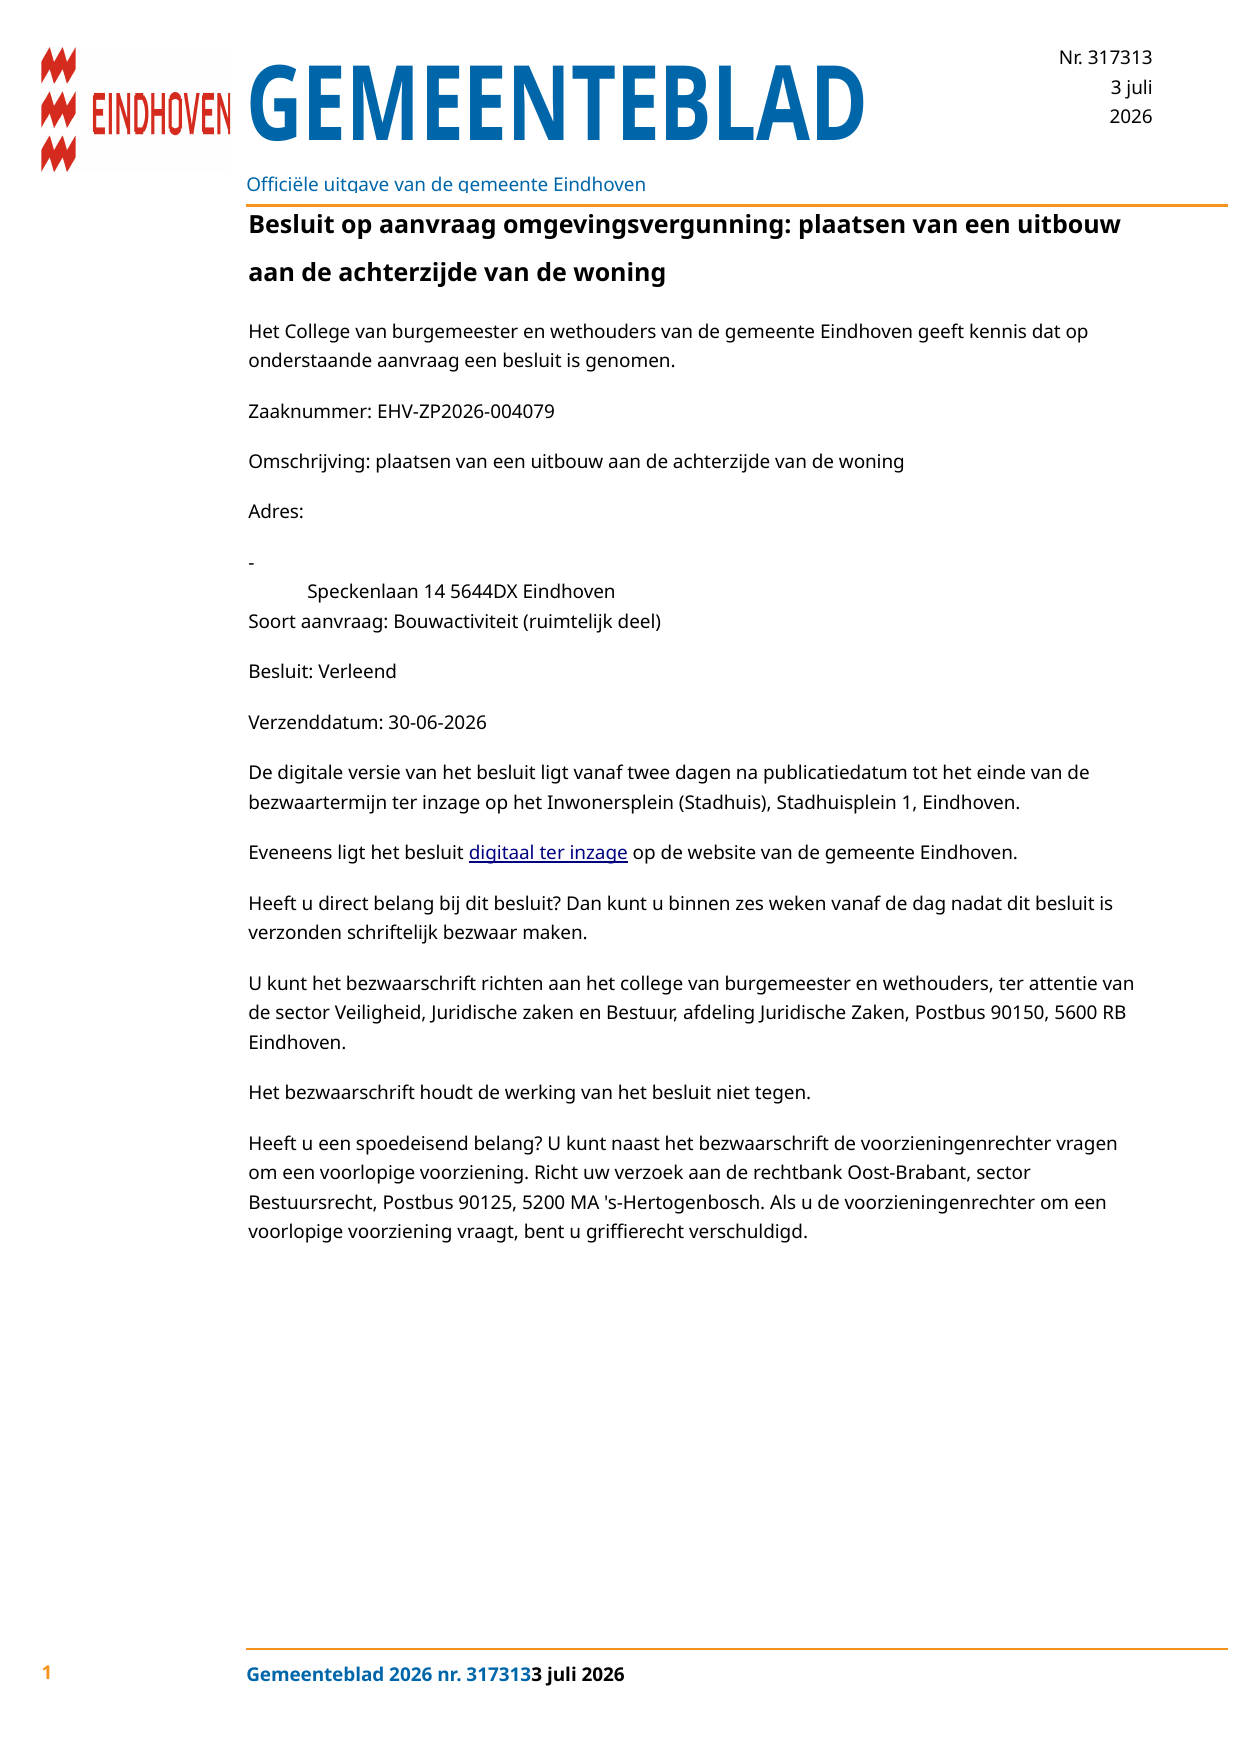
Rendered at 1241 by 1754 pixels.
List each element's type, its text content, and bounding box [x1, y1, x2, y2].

text Besluit op aanvraag omgevingsvergunning: plaatsen van een uitbouw aan de achterzijde van de woning [248, 207, 1152, 288]
text Heeft u een spoedeisend belang? U kunt naast het bezwaarschrift de voorzieningenrechter vragen om een voorlopige voorziening. Richt uw verzoek aan de rechtbank Oost-Brabant, sector Bestuursrecht, Postbus 90125, 5200 MA 's-Hertogenbosch. Als u de voorzieningenrechter om een voorlopige voorziening vraagt, bent u griffierecht verschuldigd. [248, 1130, 1152, 1244]
text U kunt het bezwaarschrift richten aan het college van burgemeester en wethouders, ter attentie van de sector Veiligheid, Juridische zaken en Bestuur, afdeling Juridische Zaken, Postbus 90150, 5600 RB Eindhoven. [248, 970, 1152, 1055]
text Het College van burgemeester en wethouders van de gemeente Eindhoven geeft kennis dat op onderstaande aanvraag een besluit is genomen. [248, 318, 1152, 373]
text De digitale versie van het besluit ligt vanaf twee dagen na publicatiedatum tot het einde van de bezwaartermijn ter inzage op het Inwonersplein (Stadhuis), Stadhuisplein 1, Eindhoven. [248, 759, 1152, 815]
text Besluit: Verleend [248, 659, 1152, 684]
text Adres: [248, 499, 1152, 524]
text Zaaknummer: EHV-ZP2026-004079 [248, 398, 1152, 424]
text Soort aanvraag: Bouwactiviteit (ruimtelijk deel) [248, 608, 1152, 634]
text Eveneens ligt het besluit digitaal ter inzage op de website van de gemeente Eindhoven. [248, 839, 1152, 865]
text Het bezwaarschrift houdt de werking van het besluit niet tegen. [248, 1079, 1152, 1105]
text Omschrijving: plaatsen van een uitbouw aan de achterzijde van de woning [248, 448, 1152, 474]
text Verzenddatum: 30-06-2026 [248, 709, 1152, 735]
text Heeft u direct belang bij dit besluit? Dan kunt u binnen zes weken vanaf de dag nadat dit besluit is verzonden schriftelijk bezwaar maken. [248, 890, 1152, 945]
list Speckenlaan 14 5644DX Eindhoven [248, 579, 1152, 604]
picture [41, 47, 231, 172]
